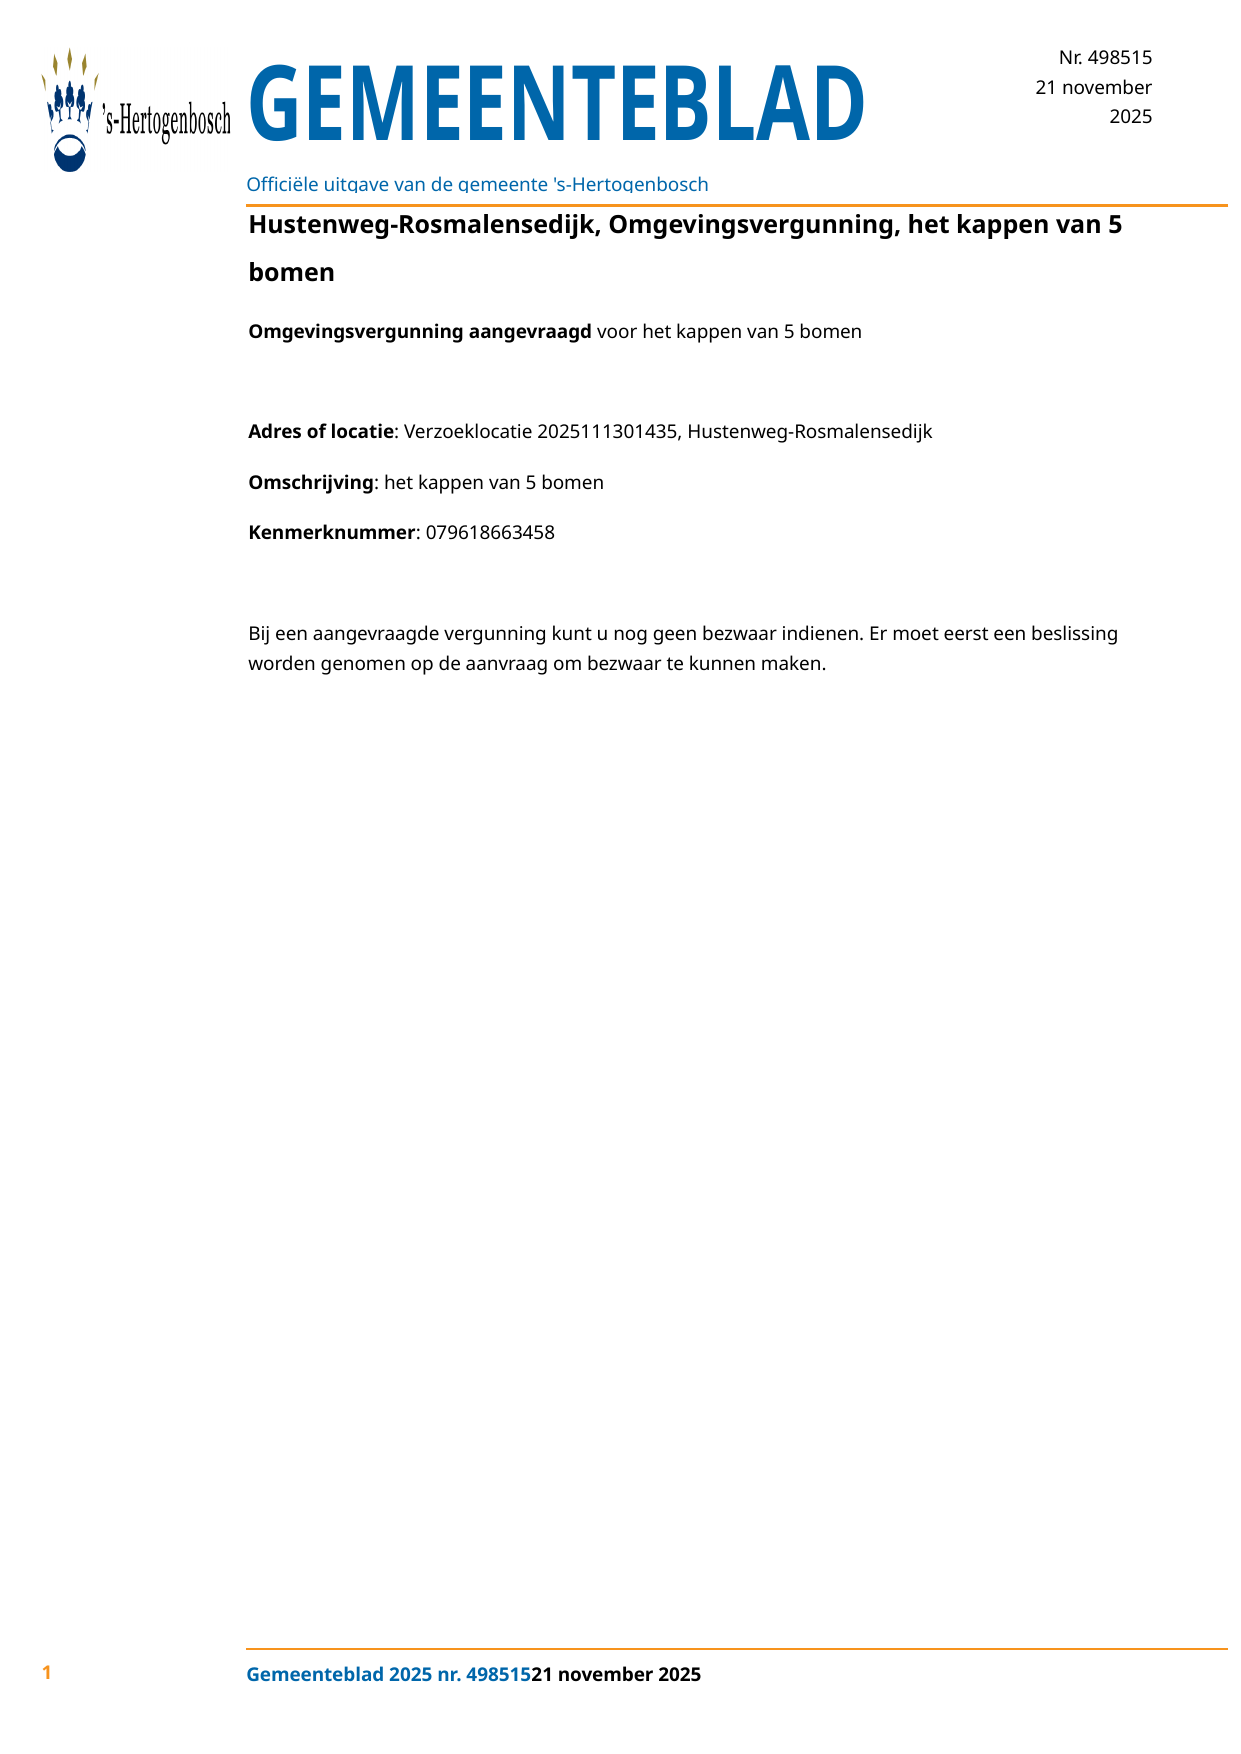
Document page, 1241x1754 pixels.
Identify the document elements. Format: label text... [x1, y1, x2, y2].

picture [41, 47, 231, 172]
text Adres of locatie: Verzoeklocatie 2025111301435, Hustenweg-Rosmalensedijk [248, 419, 1152, 444]
text Bij een aangevraagde vergunning kunt u nog geen bezwaar indienen. Er moet eerst een beslissing worden genomen op de aanvraag om bezwaar te kunnen maken. [248, 620, 1152, 676]
text Omgevingsvergunning aangevraagd voor het kappen van 5 bomen [248, 318, 1152, 344]
text Kenmerknummer: 079618663458 [248, 519, 1152, 545]
text Hustenweg-Rosmalensedijk, Omgevingsvergunning, het kappen van 5 bomen [248, 207, 1152, 288]
text Omschrijving: het kappen van 5 bomen [248, 469, 1152, 495]
